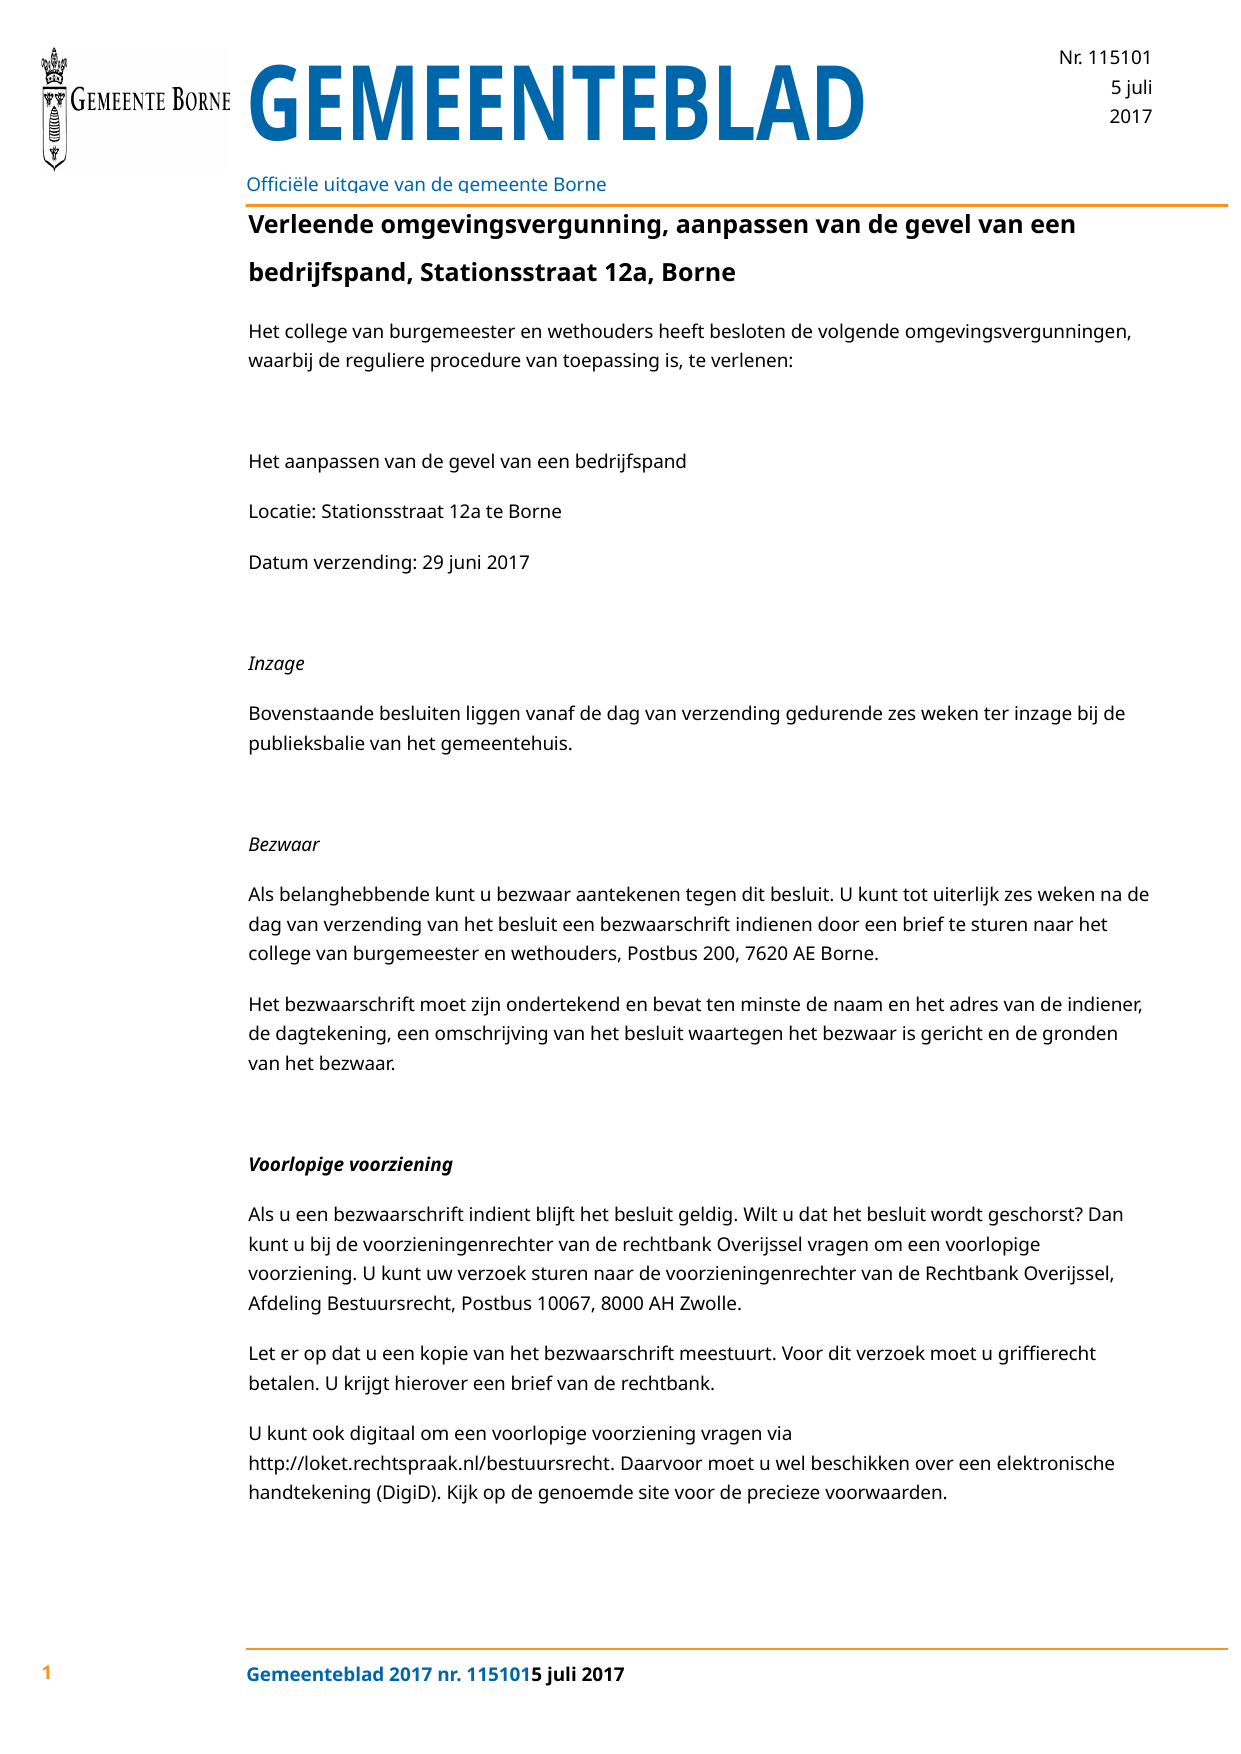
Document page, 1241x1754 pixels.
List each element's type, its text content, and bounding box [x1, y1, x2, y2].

text Als belanghebbende kunt u bezwaar aantekenen tegen dit besluit. U kunt tot uiterlijk zes weken na de dag van verzending van het besluit een bezwaarschrift indienen door een brief te sturen naar het college van burgemeester en wethouders, Postbus 200, 7620 AE Borne. [248, 881, 1152, 966]
text Bezwaar [248, 831, 1152, 857]
text U kunt ook digitaal om een voorlopige voorziening vragen via http://loket.rechtspraak.nl/bestuursrecht. Daarvoor moet u wel beschikken over een elektronische handtekening (DigiD). Kijk op de genoemde site voor de precieze voorwaarden. [248, 1420, 1152, 1505]
text Datum verzending: 29 juni 2017 [248, 549, 1152, 575]
text Voorlopige voorziening [248, 1151, 1152, 1177]
picture [41, 47, 231, 172]
text Let er op dat u een kopie van het bezwaarschrift meestuurt. Voor dit verzoek moet u griffierecht betalen. U krijgt hierover een brief van de rechtbank. [248, 1340, 1152, 1396]
text Het bezwaarschrift moet zijn ondertekend en bevat ten minste de naam en het adres van de indiener, de dagtekening, een omschrijving van het besluit waartegen het bezwaar is gericht en de gronden van het bezwaar. [248, 991, 1152, 1076]
text Verleende omgevingsvergunning, aanpassen van de gevel van een bedrijfspand, Stationsstraat 12a, Borne [248, 207, 1152, 288]
text Bovenstaande besluiten liggen vanaf de dag van verzending gedurende zes weken ter inzage bij de publieksbalie van het gemeentehuis. [248, 700, 1152, 756]
text Het college van burgemeester en wethouders heeft besloten de volgende omgevingsvergunningen, waarbij de reguliere procedure van toepassing is, te verlenen: [248, 318, 1152, 373]
text Locatie: Stationsstraat 12a te Borne [248, 499, 1152, 524]
text Als u een bezwaarschrift indient blijft het besluit geldig. Wilt u dat het besluit wordt geschorst? Dan kunt u bij de voorzieningenrechter van de rechtbank Overijssel vragen om een voorlopige voorziening. U kunt uw verzoek sturen naar de voorzieningenrechter van de Rechtbank Overijssel, Afdeling Bestuursrecht, Postbus 10067, 8000 AH Zwolle. [248, 1201, 1152, 1316]
text Inzage [248, 650, 1152, 676]
text Het aanpassen van de gevel van een bedrijfspand [248, 448, 1152, 474]
